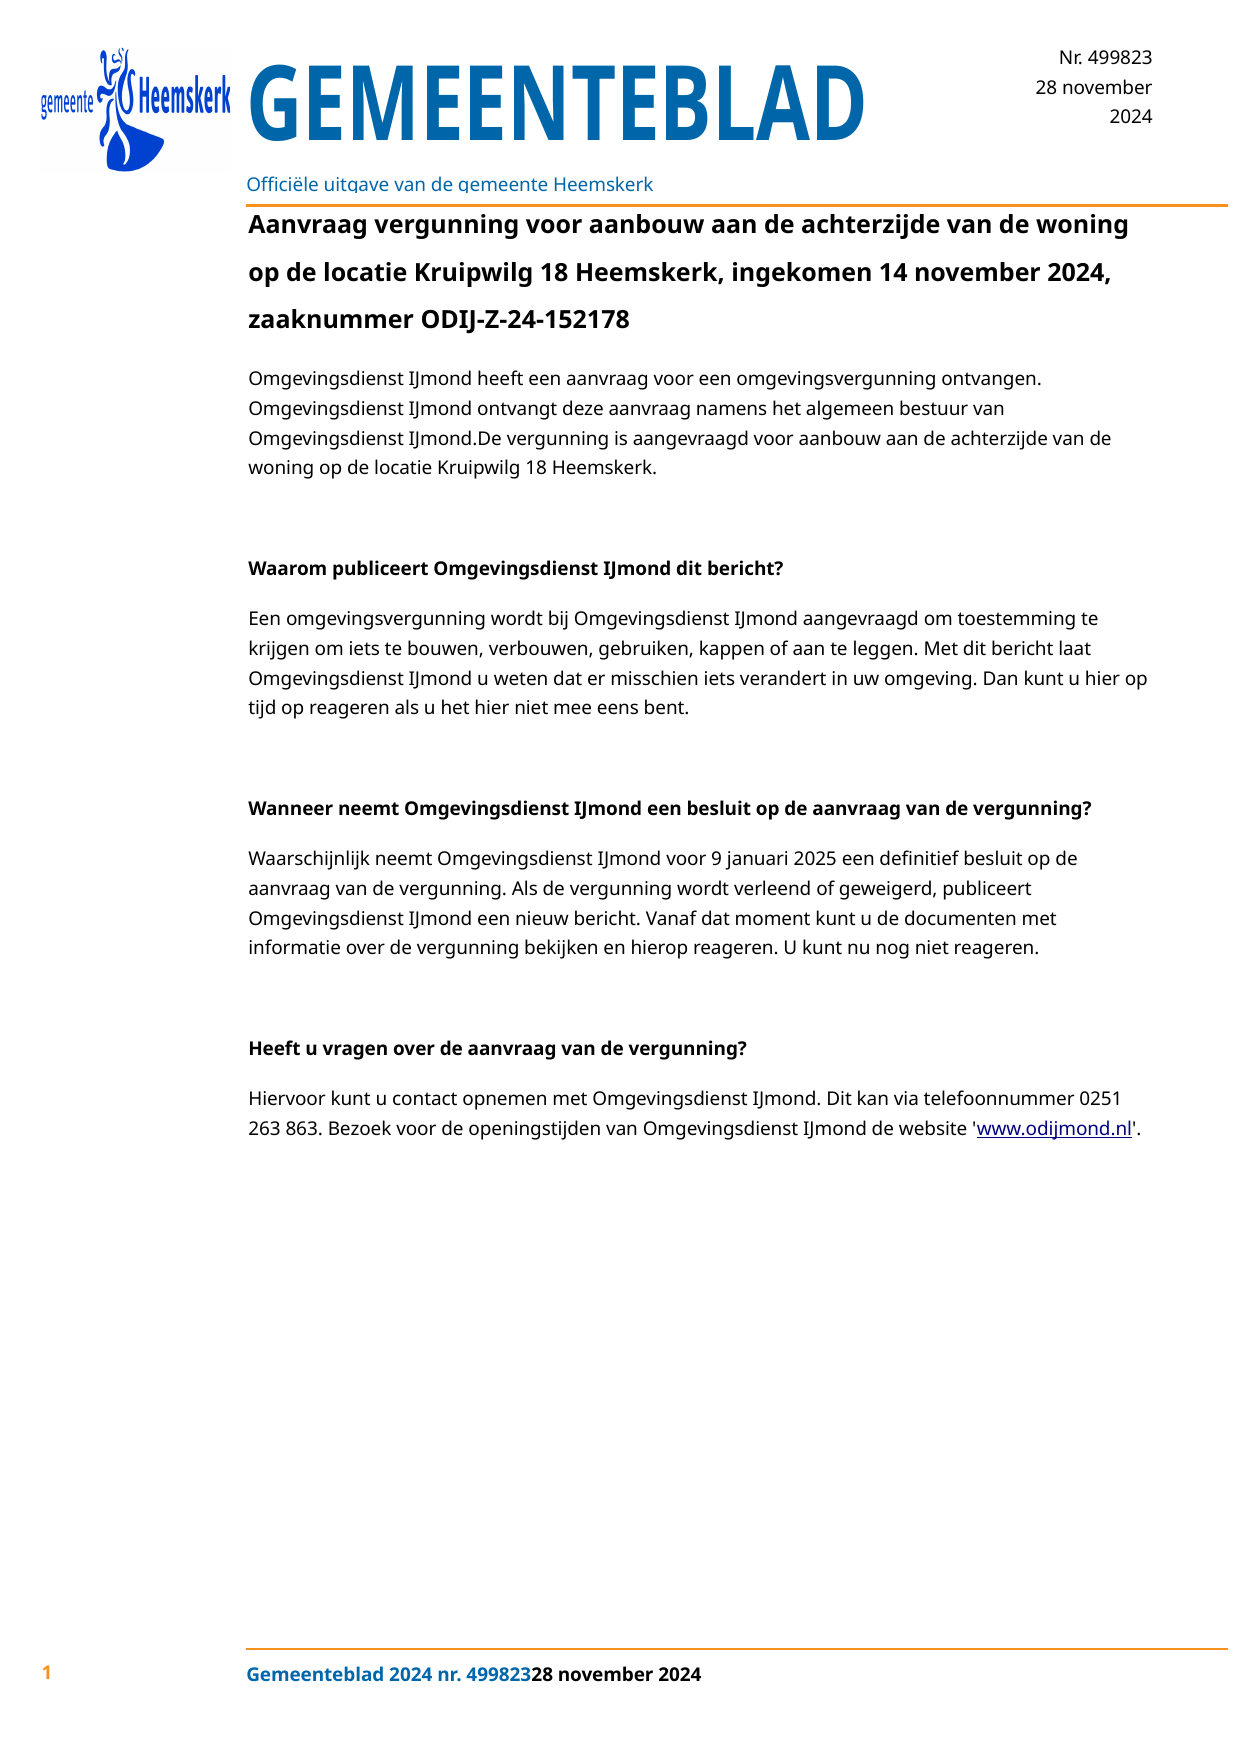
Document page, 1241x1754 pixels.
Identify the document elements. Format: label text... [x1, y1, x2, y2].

text Hiervoor kunt u contact opnemen met Omgevingsdienst IJmond. Dit kan via telefoonnummer 0251 263 863. Bezoek voor de openingstijden van Omgevingsdienst IJmond de website 'www.odijmond.nl'. [248, 1086, 1152, 1141]
text Heeft u vragen over de aanvraag van de vergunning? [248, 1035, 1152, 1061]
picture [41, 47, 231, 172]
text Aanvraag vergunning voor aanbouw aan de achterzijde van de woning op de locatie Kruipwilg 18 Heemskerk, ingekomen 14 november 2024, zaaknummer ODIJ-Z-24-152178 [248, 207, 1152, 336]
text Wanneer neemt Omgevingsdienst IJmond een besluit op de aanvraag van de vergunning? [248, 795, 1152, 821]
text Omgevingsdienst IJmond heeft een aanvraag voor een omgevingsvergunning ontvangen. Omgevingsdienst IJmond ontvangt deze aanvraag namens het algemeen bestuur van Omgevingsdienst IJmond.De vergunning is aangevraagd voor aanbouw aan de achterzijde van de woning op de locatie Kruipwilg 18 Heemskerk. [248, 366, 1152, 480]
text Waarschijnlijk neemt Omgevingsdienst IJmond voor 9 januari 2025 een definitief besluit op de aanvraag van de vergunning. Als de vergunning wordt verleend of geweigerd, publiceert Omgevingsdienst IJmond een nieuw bericht. Vanaf dat moment kunt u de documenten met informatie over de vergunning bekijken en hierop reageren. U kunt nu nog niet reageren. [248, 846, 1152, 960]
text Waarom publiceert Omgevingsdienst IJmond dit bericht? [248, 555, 1152, 581]
text Een omgevingsvergunning wordt bij Omgevingsdienst IJmond aangevraagd om toestemming te krijgen om iets te bouwen, verbouwen, gebruiken, kappen of aan te leggen. Met dit bericht laat Omgevingsdienst IJmond u weten dat er misschien iets verandert in uw omgeving. Dan kunt u hier op tijd op reageren als u het hier niet mee eens bent. [248, 606, 1152, 720]
